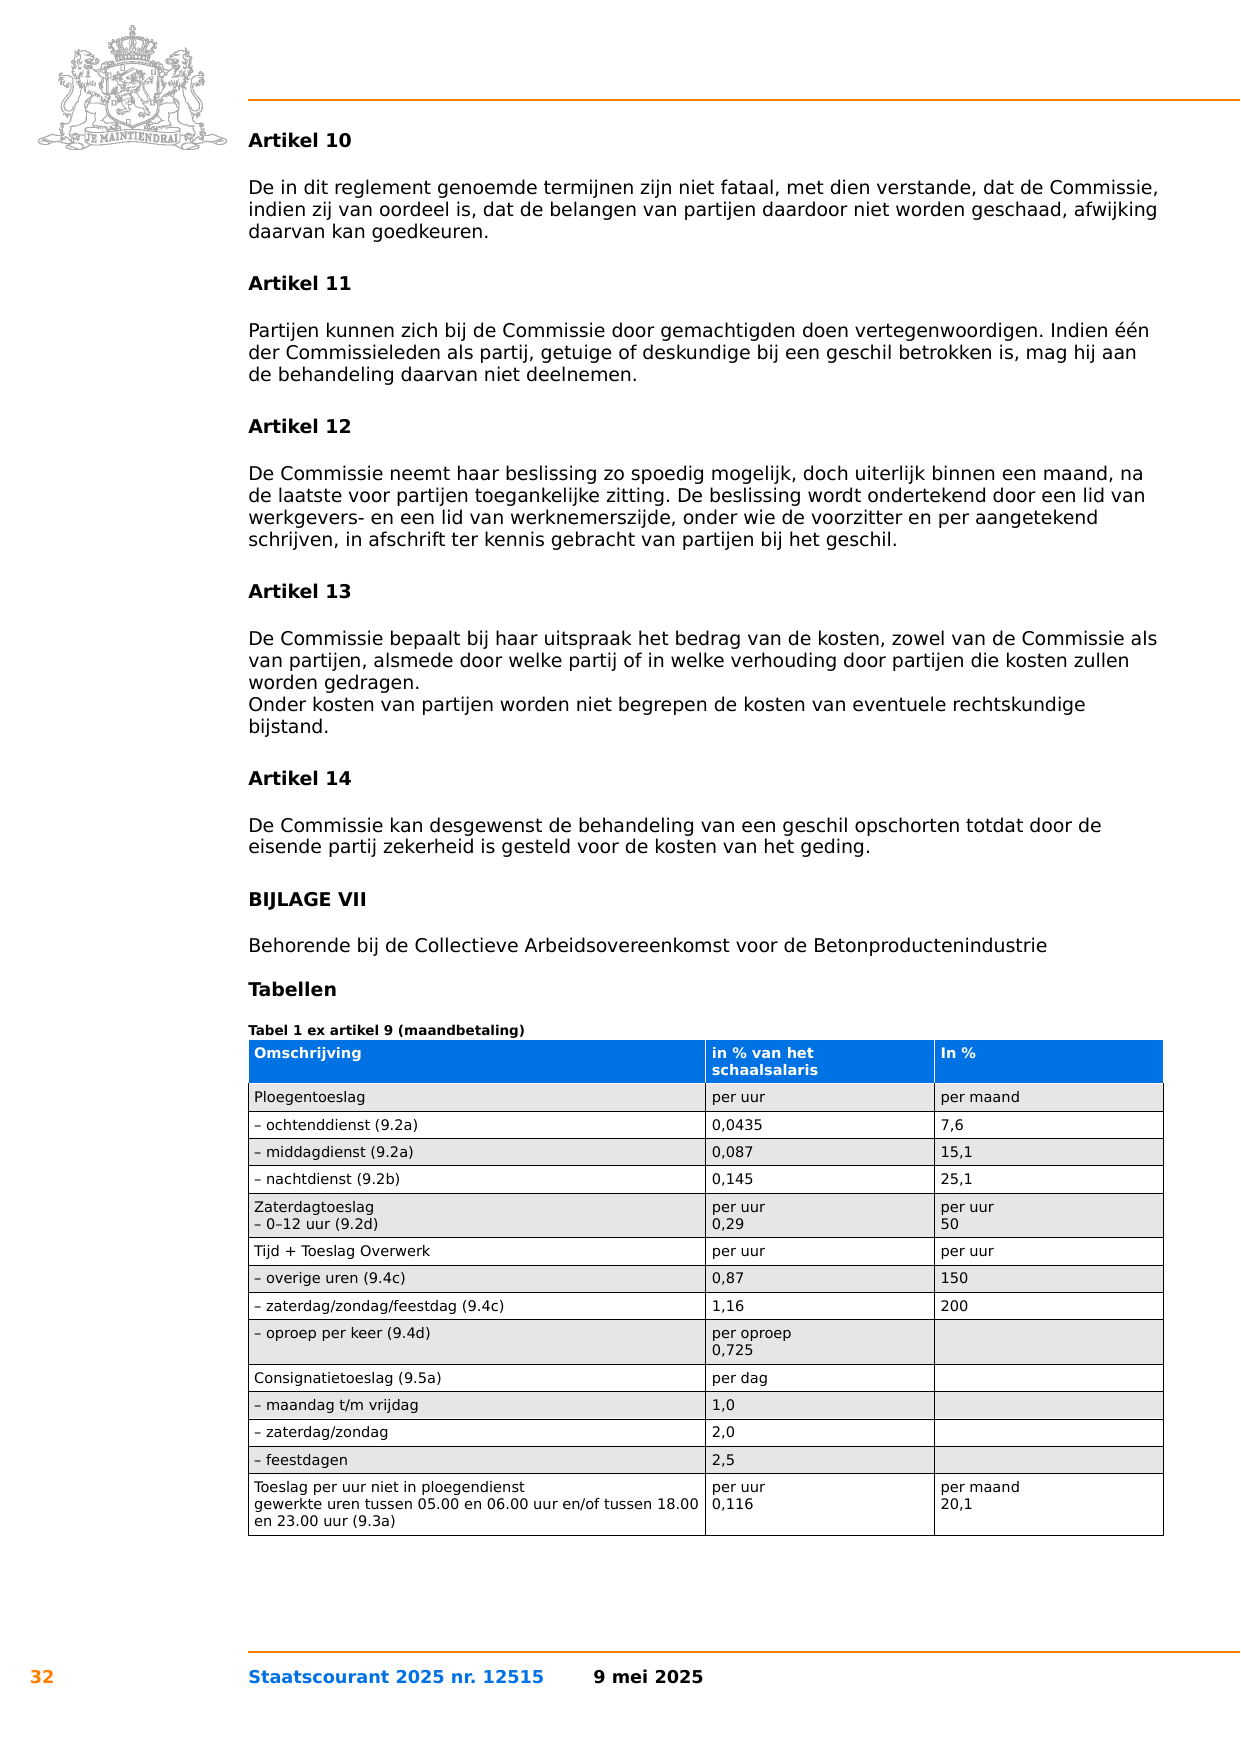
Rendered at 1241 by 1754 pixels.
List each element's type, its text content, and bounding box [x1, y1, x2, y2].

table_cell 1,0 [706, 1392, 934, 1418]
table_cell Consignatietoeslag (9.5a) [249, 1365, 705, 1391]
subtitle Artikel 12 [248, 416, 1163, 438]
table_cell in % van het schaalsalaris [706, 1040, 934, 1083]
table_cell – maandag t/m vrijdag [249, 1392, 705, 1418]
table_cell 0,145 [706, 1166, 934, 1193]
table_cell 1,16 [706, 1293, 934, 1319]
text De in dit reglement genoemde termijnen zijn niet fataal, met dien verstande, dat de Commissie, indien zij van oordeel is, dat de belangen van partijen daardoor niet worden geschaad, afwijking daarvan kan goedkeuren. [248, 177, 1163, 243]
picture [38, 25, 227, 150]
text De Commissie bepaalt bij haar uitspraak het bedrag van de kosten, zowel van de Commissie als van partijen, alsmede door welke partij of in welke verhouding door partijen die kosten zullen worden gedragen. [248, 628, 1163, 693]
table_cell – middagdienst (9.2a) [249, 1139, 705, 1165]
table_cell 2,5 [706, 1447, 934, 1473]
table_cell 7,6 [935, 1112, 1163, 1138]
text Behorende bij de Collectieve Arbeidsovereenkomst voor de Betonproductenindustrie [248, 935, 1163, 957]
table_cell – ochtenddienst (9.2a) [249, 1112, 705, 1138]
table_cell [935, 1447, 1163, 1473]
table_cell Zaterdagtoeslag – 0–12 uur (9.2d) [249, 1194, 705, 1237]
text De Commissie kan desgewenst de behandeling van een geschil opschorten totdat door de eisende partij zekerheid is gesteld voor de kosten van het geding. [248, 814, 1163, 858]
table_cell – nachtdienst (9.2b) [249, 1166, 705, 1193]
table_cell Tijd + Toeslag Overwerk [249, 1238, 705, 1264]
table_cell – feestdagen [249, 1447, 705, 1473]
table_cell [935, 1365, 1163, 1391]
table_cell per maand 20,1 [935, 1474, 1163, 1535]
table_cell Ploegentoeslag [249, 1084, 705, 1111]
table_cell 2,0 [706, 1420, 934, 1446]
table_cell [935, 1420, 1163, 1446]
table_cell 150 [935, 1266, 1163, 1292]
subtitle Artikel 11 [248, 273, 1163, 295]
text Partijen kunnen zich bij de Commissie door gemachtigden doen vertegenwoordigen. Indien één der Commissieleden als partij, getuige of deskundige bij een geschil betrokken is, mag hij aan de behandeling daarvan niet deelnemen. [248, 320, 1163, 386]
table_cell – oproep per keer (9.4d) [249, 1320, 705, 1364]
table_cell per uur 50 [935, 1194, 1163, 1237]
table_cell 200 [935, 1293, 1163, 1319]
table_cell per uur [935, 1238, 1163, 1264]
table_cell 0,87 [706, 1266, 934, 1292]
table_cell [935, 1392, 1163, 1418]
table_cell – zaterdag/zondag/feestdag (9.4c) [249, 1293, 705, 1319]
table_cell – zaterdag/zondag [249, 1420, 705, 1446]
table_cell 25,1 [935, 1166, 1163, 1193]
table_cell per uur 0,116 [706, 1474, 934, 1535]
text Onder kosten van partijen worden niet begrepen de kosten van eventuele rechtskundige bijstand. [248, 693, 1163, 737]
table_cell per uur [706, 1084, 934, 1111]
table_cell per dag [706, 1365, 934, 1391]
table_cell per maand [935, 1084, 1163, 1111]
table_cell [935, 1320, 1163, 1364]
table_cell per uur 0,29 [706, 1194, 934, 1237]
text De Commissie neemt haar beslissing zo spoedig mogelijk, doch uiterlijk binnen een maand, na de laatste voor partijen toegankelijke zitting. De beslissing wordt ondertekend door een lid van werkgevers- en een lid van werknemerszijde, onder wie de voorzitter en per aangetekend schrijven, in afschrift ter kennis gebracht van partijen bij het geschil. [248, 463, 1163, 551]
table_cell 15,1 [935, 1139, 1163, 1165]
subtitle Artikel 14 [248, 767, 1163, 789]
table_cell 0,0435 [706, 1112, 934, 1138]
table_cell per oproep 0,725 [706, 1320, 934, 1364]
table_cell Toeslag per uur niet in ploegendienst gewerkte uren tussen 05.00 en 06.00 uur en/of tussen 18.00 en 23.00 uur (9.3a) [249, 1474, 705, 1535]
table_cell In % [935, 1040, 1163, 1083]
table_cell 0,087 [706, 1139, 934, 1165]
subtitle Artikel 10 [248, 130, 1163, 152]
table_cell – overige uren (9.4c) [249, 1266, 705, 1292]
table_cell Omschrijving [249, 1040, 705, 1083]
table_header Tabel 1 ex artikel 9 (maandbetaling) [248, 1023, 1163, 1039]
subtitle Artikel 13 [248, 581, 1163, 603]
table_cell per uur [706, 1238, 934, 1264]
subtitle BIJLAGE VII [248, 888, 1163, 910]
text Tabellen [248, 979, 1163, 1001]
